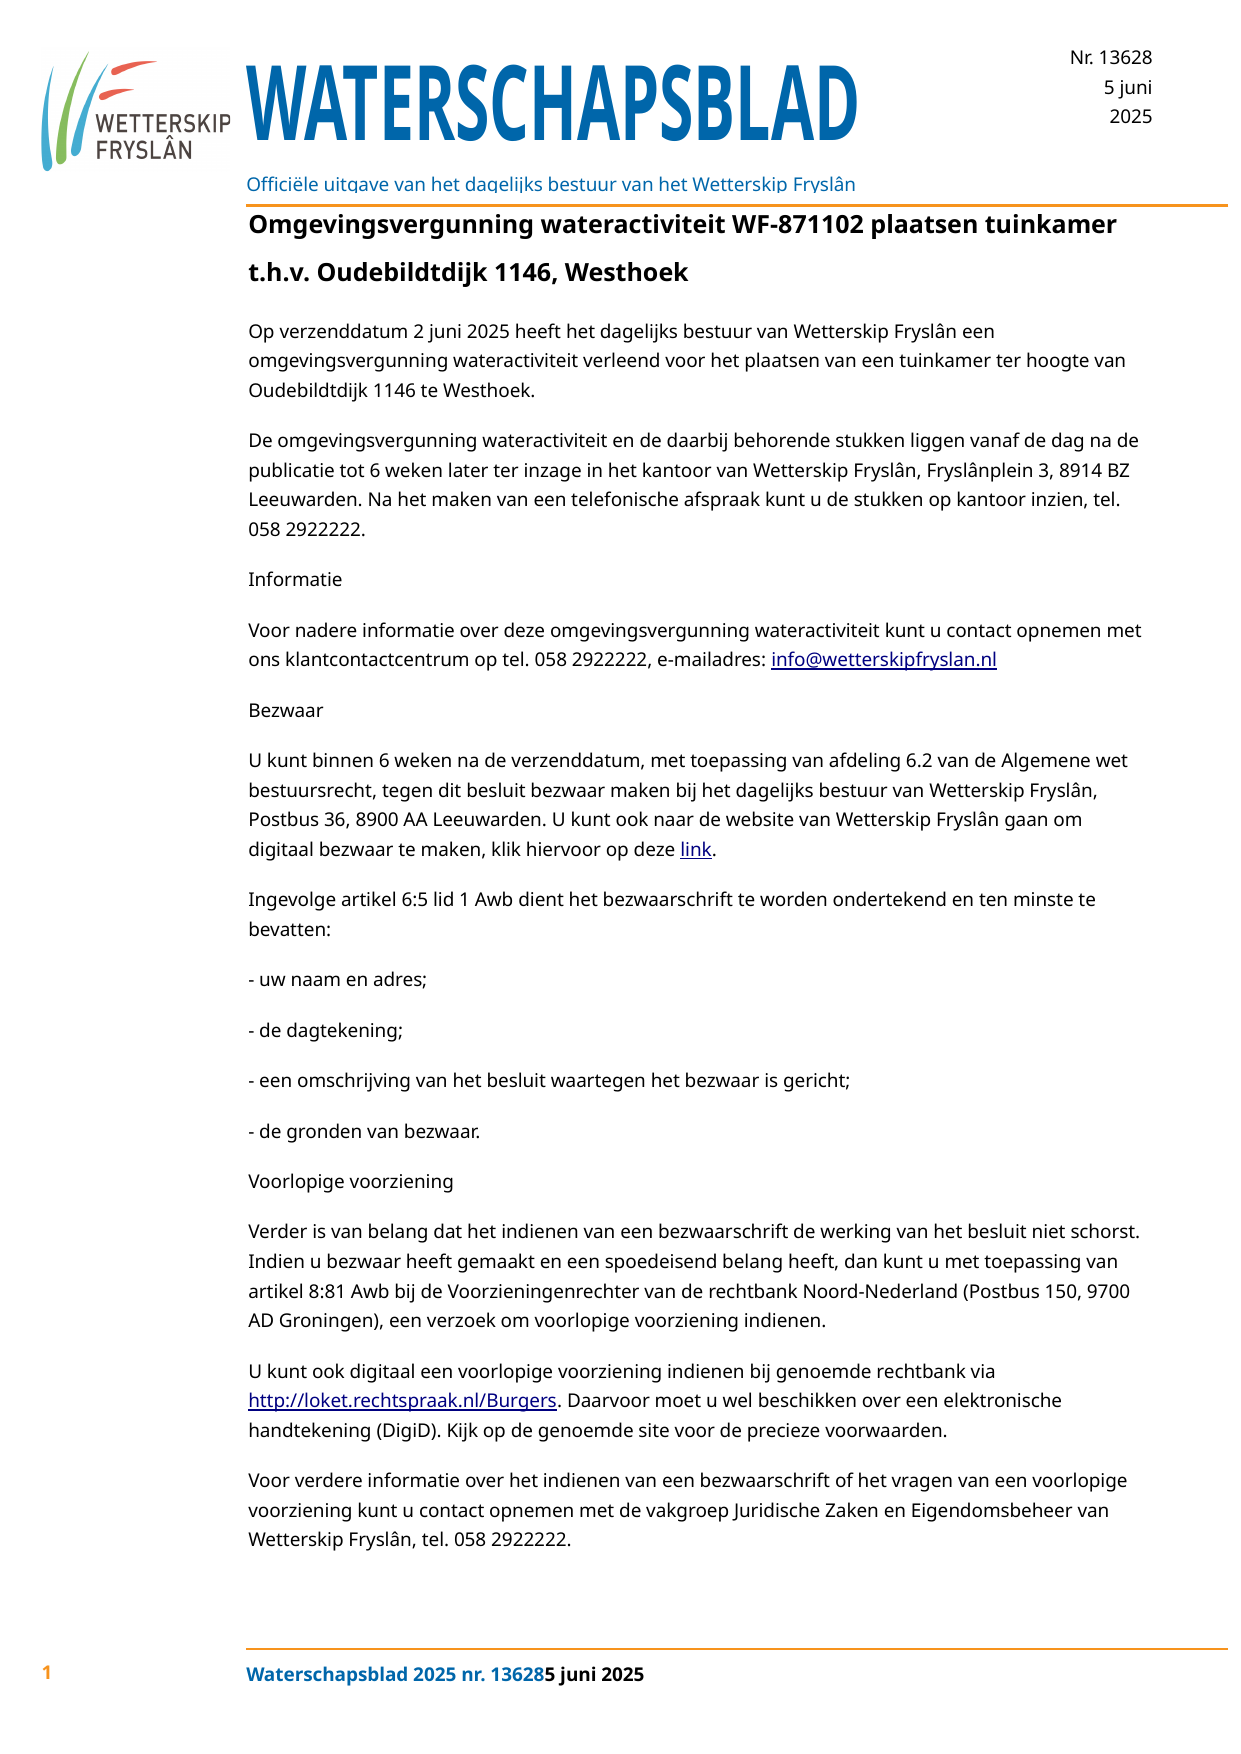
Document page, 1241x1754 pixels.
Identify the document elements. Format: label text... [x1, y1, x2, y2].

text - een omschrijving van het besluit waartegen het bezwaar is gericht; [248, 1067, 1152, 1093]
text Ingevolge artikel 6:5 lid 1 Awb dient het bezwaarschrift te worden ondertekend en ten minste te bevatten: [248, 887, 1152, 942]
picture [41, 47, 231, 172]
text Bezwaar [248, 697, 1152, 723]
text Omgevingsvergunning wateractiviteit WF-871102 plaatsen tuinkamer t.h.v. Oudebildtdijk 1146, Westhoek [248, 207, 1152, 288]
text Op verzenddatum 2 juni 2025 heeft het dagelijks bestuur van Wetterskip Fryslân een omgevingsvergunning wateractiviteit verleend voor het plaatsen van een tuinkamer ter hoogte van Oudebildtdijk 1146 te Westhoek. [248, 318, 1152, 403]
text - uw naam en adres; [248, 967, 1152, 992]
text - de gronden van bezwaar. [248, 1118, 1152, 1144]
text U kunt ook digitaal een voorlopige voorziening indienen bij genoemde rechtbank via http://loket.rechtspraak.nl/Burgers. Daarvoor moet u wel beschikken over een elektronische handtekening (DigiD). Kijk op de genoemde site voor de precieze voorwaarden. [248, 1358, 1152, 1443]
text Voorlopige voorziening [248, 1168, 1152, 1194]
text - de dagtekening; [248, 1017, 1152, 1043]
text Informatie [248, 567, 1152, 592]
text Voor verdere informatie over het indienen van een bezwaarschrift of het vragen van een voorlopige voorziening kunt u contact opnemen met de vakgroep Juridische Zaken en Eigendomsbeheer van Wetterskip Fryslân, tel. 058 2922222. [248, 1467, 1152, 1552]
text Verder is van belang dat het indienen van een bezwaarschrift de werking van het besluit niet schorst. Indien u bezwaar heeft gemaakt en een spoedeisend belang heeft, dan kunt u met toepassing van artikel 8:81 Awb bij de Voorzieningenrechter van de rechtbank Noord-Nederland (Postbus 150, 9700 AD Groningen), een verzoek om voorlopige voorziening indienen. [248, 1219, 1152, 1333]
text Voor nadere informatie over deze omgevingsvergunning wateractiviteit kunt u contact opnemen met ons klantcontactcentrum op tel. 058 2922222, e-mailadres: info@wetterskipfryslan.nl [248, 617, 1152, 672]
text U kunt binnen 6 weken na de verzenddatum, met toepassing van afdeling 6.2 van de Algemene wet bestuursrecht, tegen dit besluit bezwaar maken bij het dagelijks bestuur van Wetterskip Fryslân, Postbus 36, 8900 AA Leeuwarden. U kunt ook naar de website van Wetterskip Fryslân gaan om digitaal bezwaar te maken, klik hiervoor op deze link. [248, 747, 1152, 862]
text De omgevingsvergunning wateractiviteit en de daarbij behorende stukken liggen vanaf de dag na de publicatie tot 6 weken later ter inzage in het kantoor van Wetterskip Fryslân, Fryslânplein 3, 8914 BZ Leeuwarden. Na het maken van een telefonische afspraak kunt u de stukken op kantoor inzien, tel. 058 2922222. [248, 427, 1152, 542]
